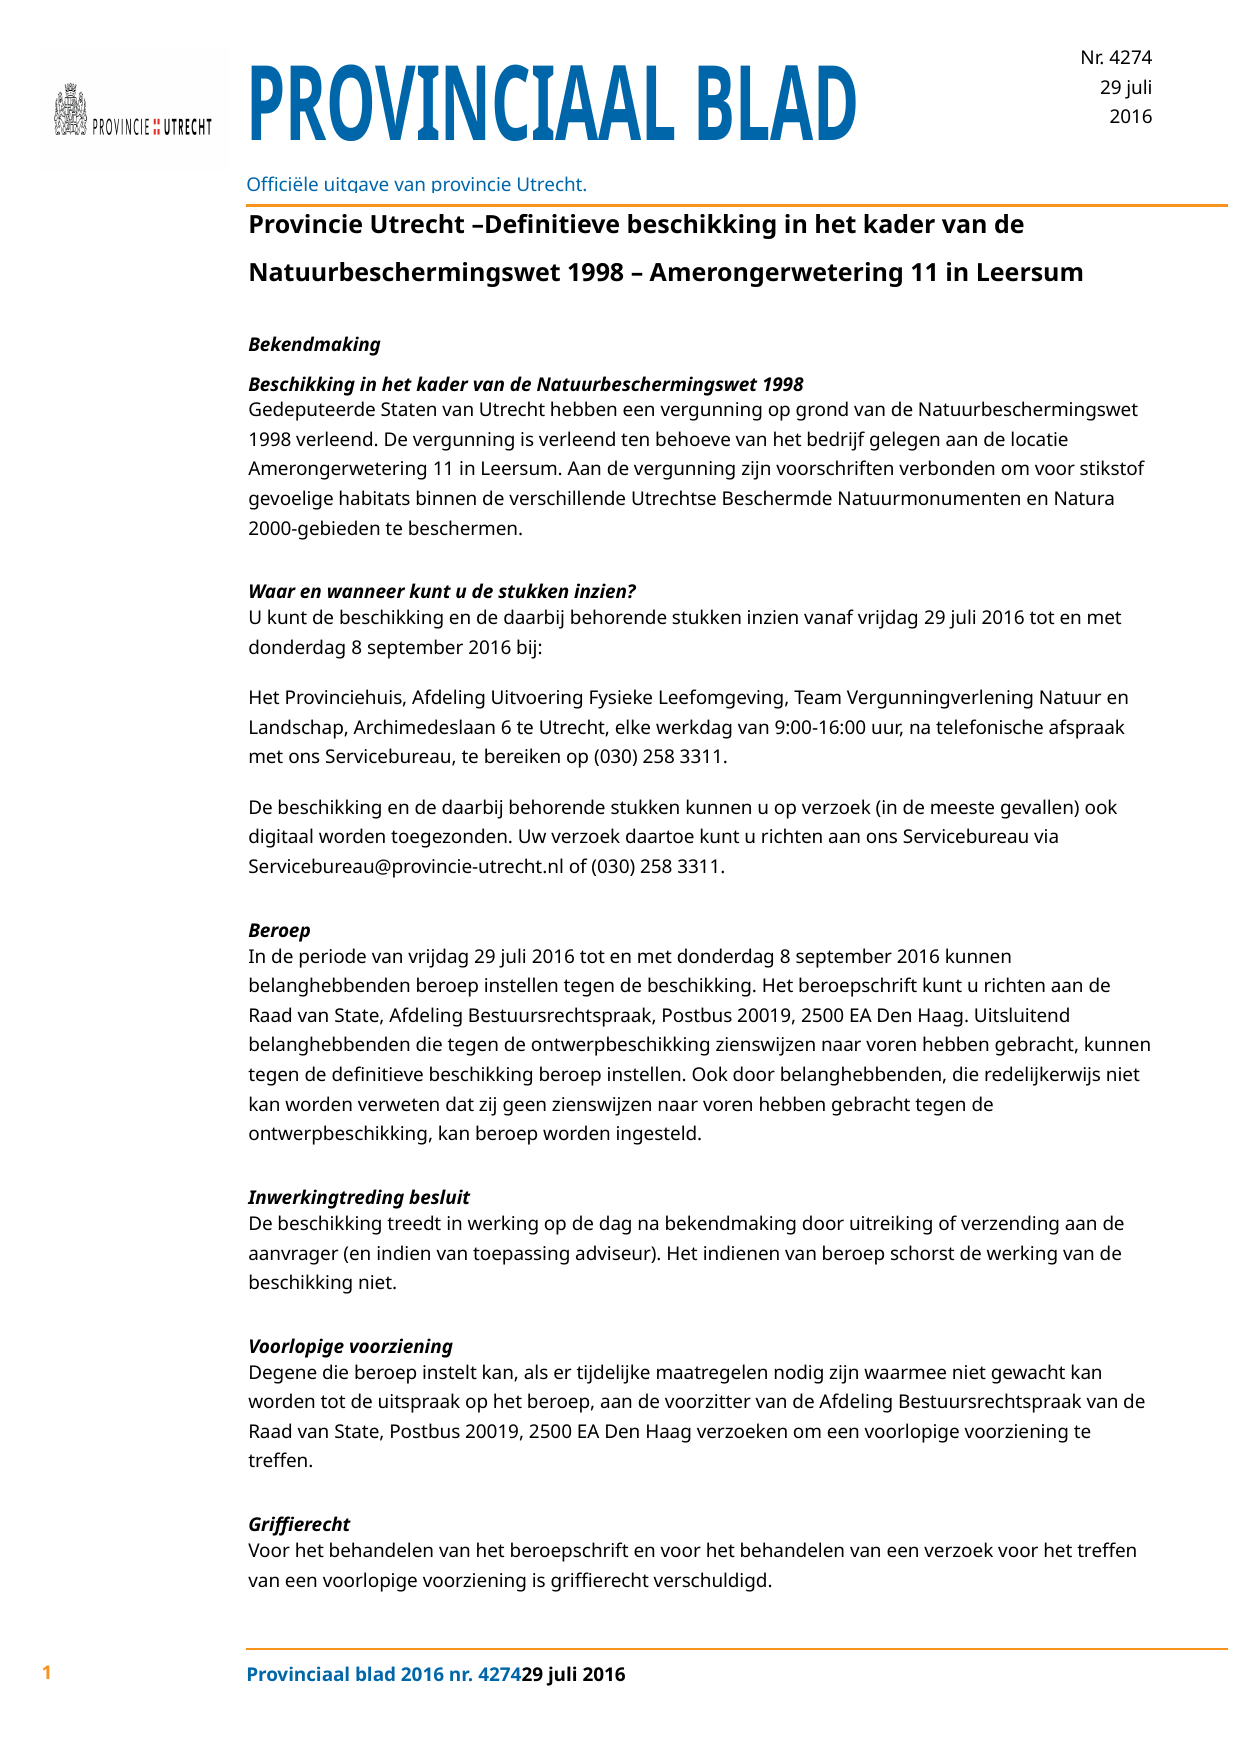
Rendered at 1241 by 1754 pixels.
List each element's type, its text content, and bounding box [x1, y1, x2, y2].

text Beschikking in het kader van de Natuurbeschermingswet 1998 [248, 371, 1152, 396]
text Beroep [248, 917, 1152, 943]
text Bekendmaking [248, 331, 1152, 357]
text Inwerkingtreding besluit [248, 1184, 1152, 1210]
text Griffierecht [248, 1512, 1152, 1537]
picture [41, 47, 231, 172]
text U kunt de beschikking en de daarbij behorende stukken inzien vanaf vrijdag 29 juli 2016 tot en met donderdag 8 september 2016 bij: [248, 604, 1152, 660]
text Voorlopige voorziening [248, 1333, 1152, 1359]
text Degene die beroep instelt kan, als er tijdelijke maatregelen nodig zijn waarmee niet gewacht kan worden tot de uitspraak op het beroep, aan de voorzitter van de Afdeling Bestuursrechtspraak van de Raad van State, Postbus 20019, 2500 EA Den Haag verzoeken om een voorlopige voorziening te treffen. [248, 1359, 1152, 1473]
text Het Provinciehuis, Afdeling Uitvoering Fysieke Leefomgeving, Team Vergunningverlening Natuur en Landschap, Archimedeslaan 6 te Utrecht, elke werkdag van 9:00-16:00 uur, na telefonische afspraak met ons Servicebureau, te bereiken op (030) 258 3311. [248, 684, 1152, 769]
text De beschikking en de daarbij behorende stukken kunnen u op verzoek (in de meeste gevallen) ook digitaal worden toegezonden. Uw verzoek daartoe kunt u richten aan ons Servicebureau via Servicebureau@provincie-utrecht.nl of (030) 258 3311. [248, 794, 1152, 879]
text Waar en wanneer kunt u de stukken inzien? [248, 579, 1152, 604]
text Provincie Utrecht –Definitieve beschikking in het kader van de Natuurbeschermingswet 1998 – Amerongerwetering 11 in Leersum [248, 207, 1152, 288]
text De beschikking treedt in werking op de dag na bekendmaking door uitreiking of verzending aan de aanvrager (en indien van toepassing adviseur). Het indienen van beroep schorst de werking van de beschikking niet. [248, 1210, 1152, 1295]
text Gedeputeerde Staten van Utrecht hebben een vergunning op grond van de Natuurbeschermingswet 1998 verleend. De vergunning is verleend ten behoeve van het bedrijf gelegen aan de locatie Amerongerwetering 11 in Leersum. Aan de vergunning zijn voorschriften verbonden om voor stikstof gevoelige habitats binnen de verschillende Utrechtse Beschermde Natuurmonumenten en Natura 2000-gebieden te beschermen. [248, 396, 1152, 541]
text In de periode van vrijdag 29 juli 2016 tot en met donderdag 8 september 2016 kunnen belanghebbenden beroep instellen tegen de beschikking. Het beroepschrift kunt u richten aan de Raad van State, Afdeling Bestuursrechtspraak, Postbus 20019, 2500 EA Den Haag. Uitsluitend belanghebbenden die tegen de ontwerpbeschikking zienswijzen naar voren hebben gebracht, kunnen tegen de definitieve beschikking beroep instellen. Ook door belanghebbenden, die redelijkerwijs niet kan worden verweten dat zij geen zienswijzen naar voren hebben gebracht tegen de ontwerpbeschikking, kan beroep worden ingesteld. [248, 943, 1152, 1146]
text Voor het behandelen van het beroepschrift en voor het behandelen van een verzoek voor het treffen van een voorlopige voorziening is griffierecht verschuldigd. [248, 1537, 1152, 1593]
